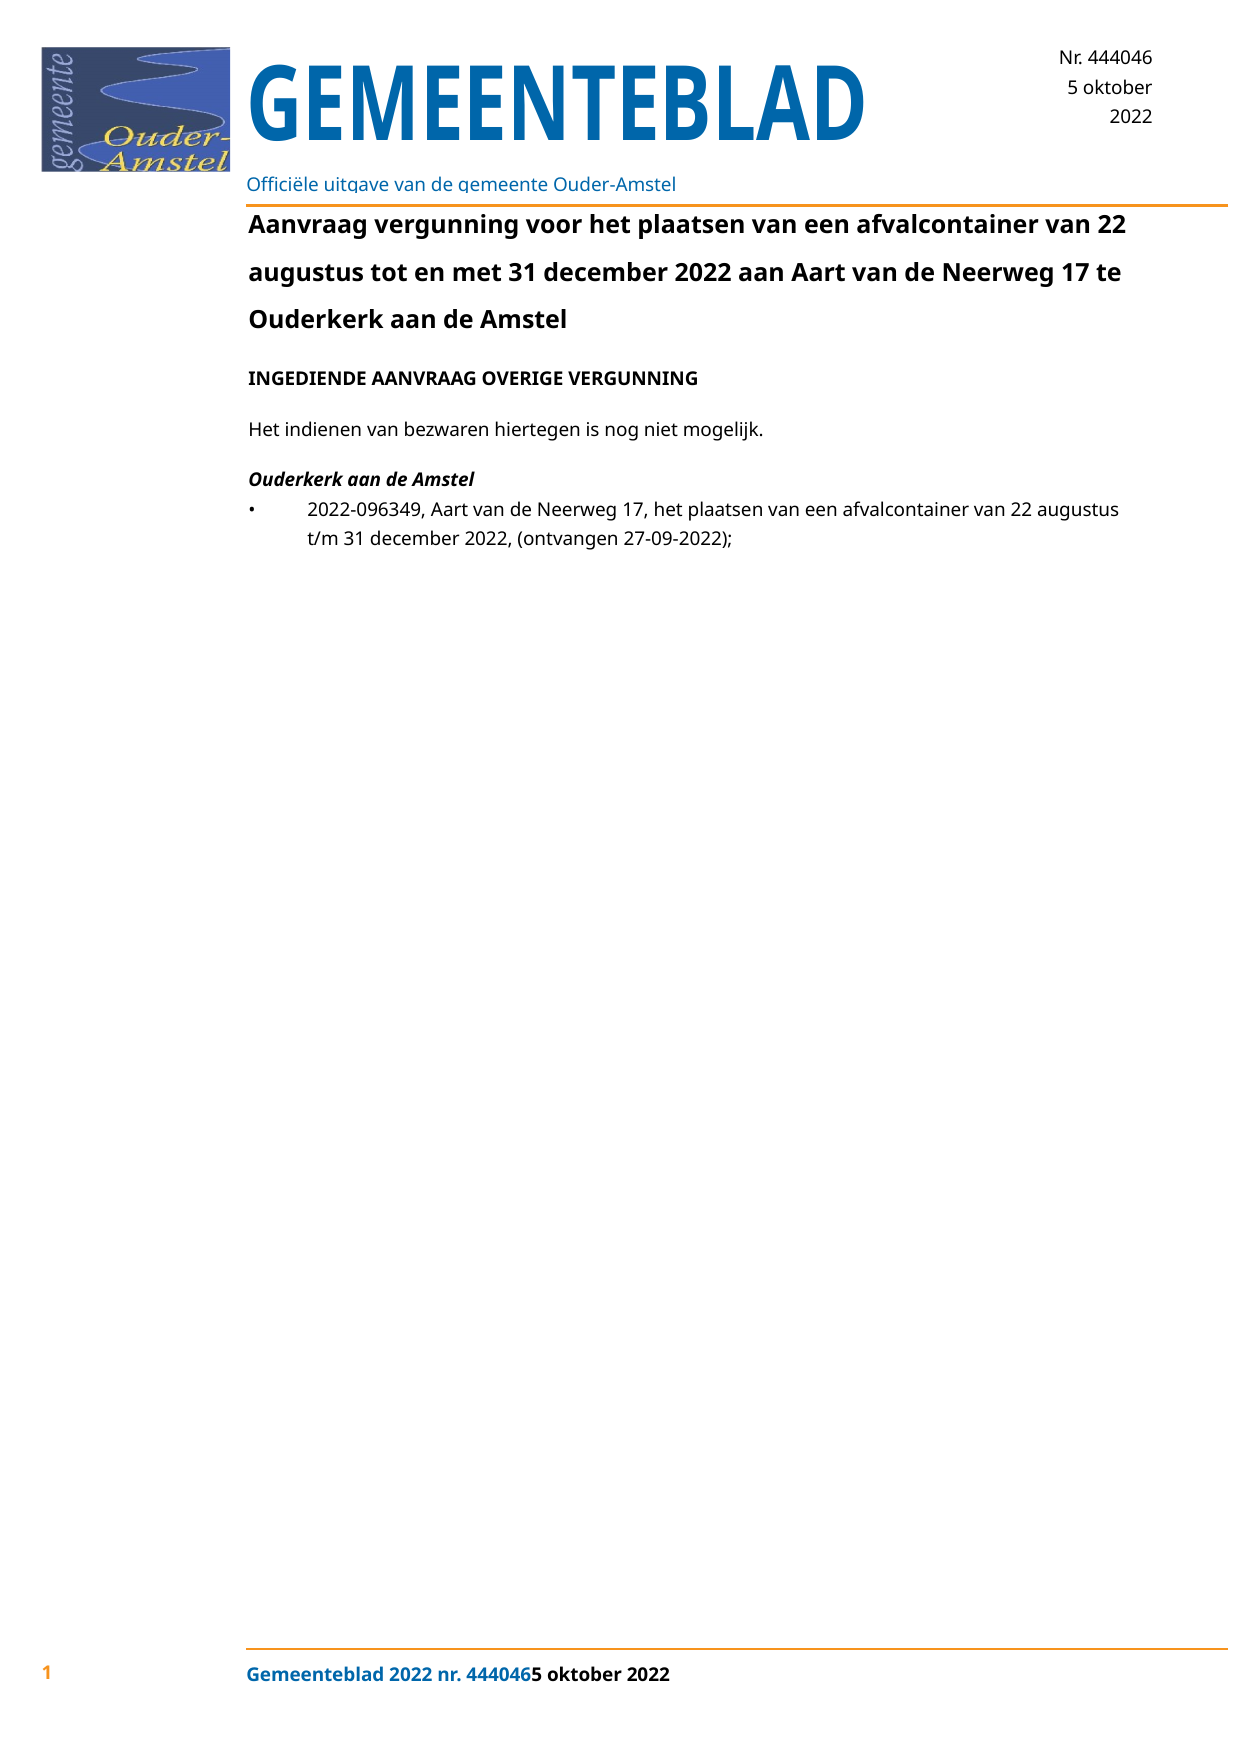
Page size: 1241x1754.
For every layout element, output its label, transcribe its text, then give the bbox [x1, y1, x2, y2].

text Ouderkerk aan de Amstel [248, 466, 1152, 492]
picture [41, 47, 231, 172]
list 2022-096349, Aart van de Neerweg 17, het plaatsen van een afvalcontainer van 22 augustus t/m 31 december 2022, (ontvangen 27-09-2022); [248, 496, 1152, 551]
text Het indienen van bezwaren hiertegen is nog niet mogelijk. [248, 416, 1152, 442]
text INGEDIENDE AANVRAAG OVERIGE VERGUNNING [248, 366, 1152, 391]
text Aanvraag vergunning voor het plaatsen van een afvalcontainer van 22 augustus tot en met 31 december 2022 aan Aart van de Neerweg 17 te Ouderkerk aan de Amstel [248, 207, 1152, 336]
